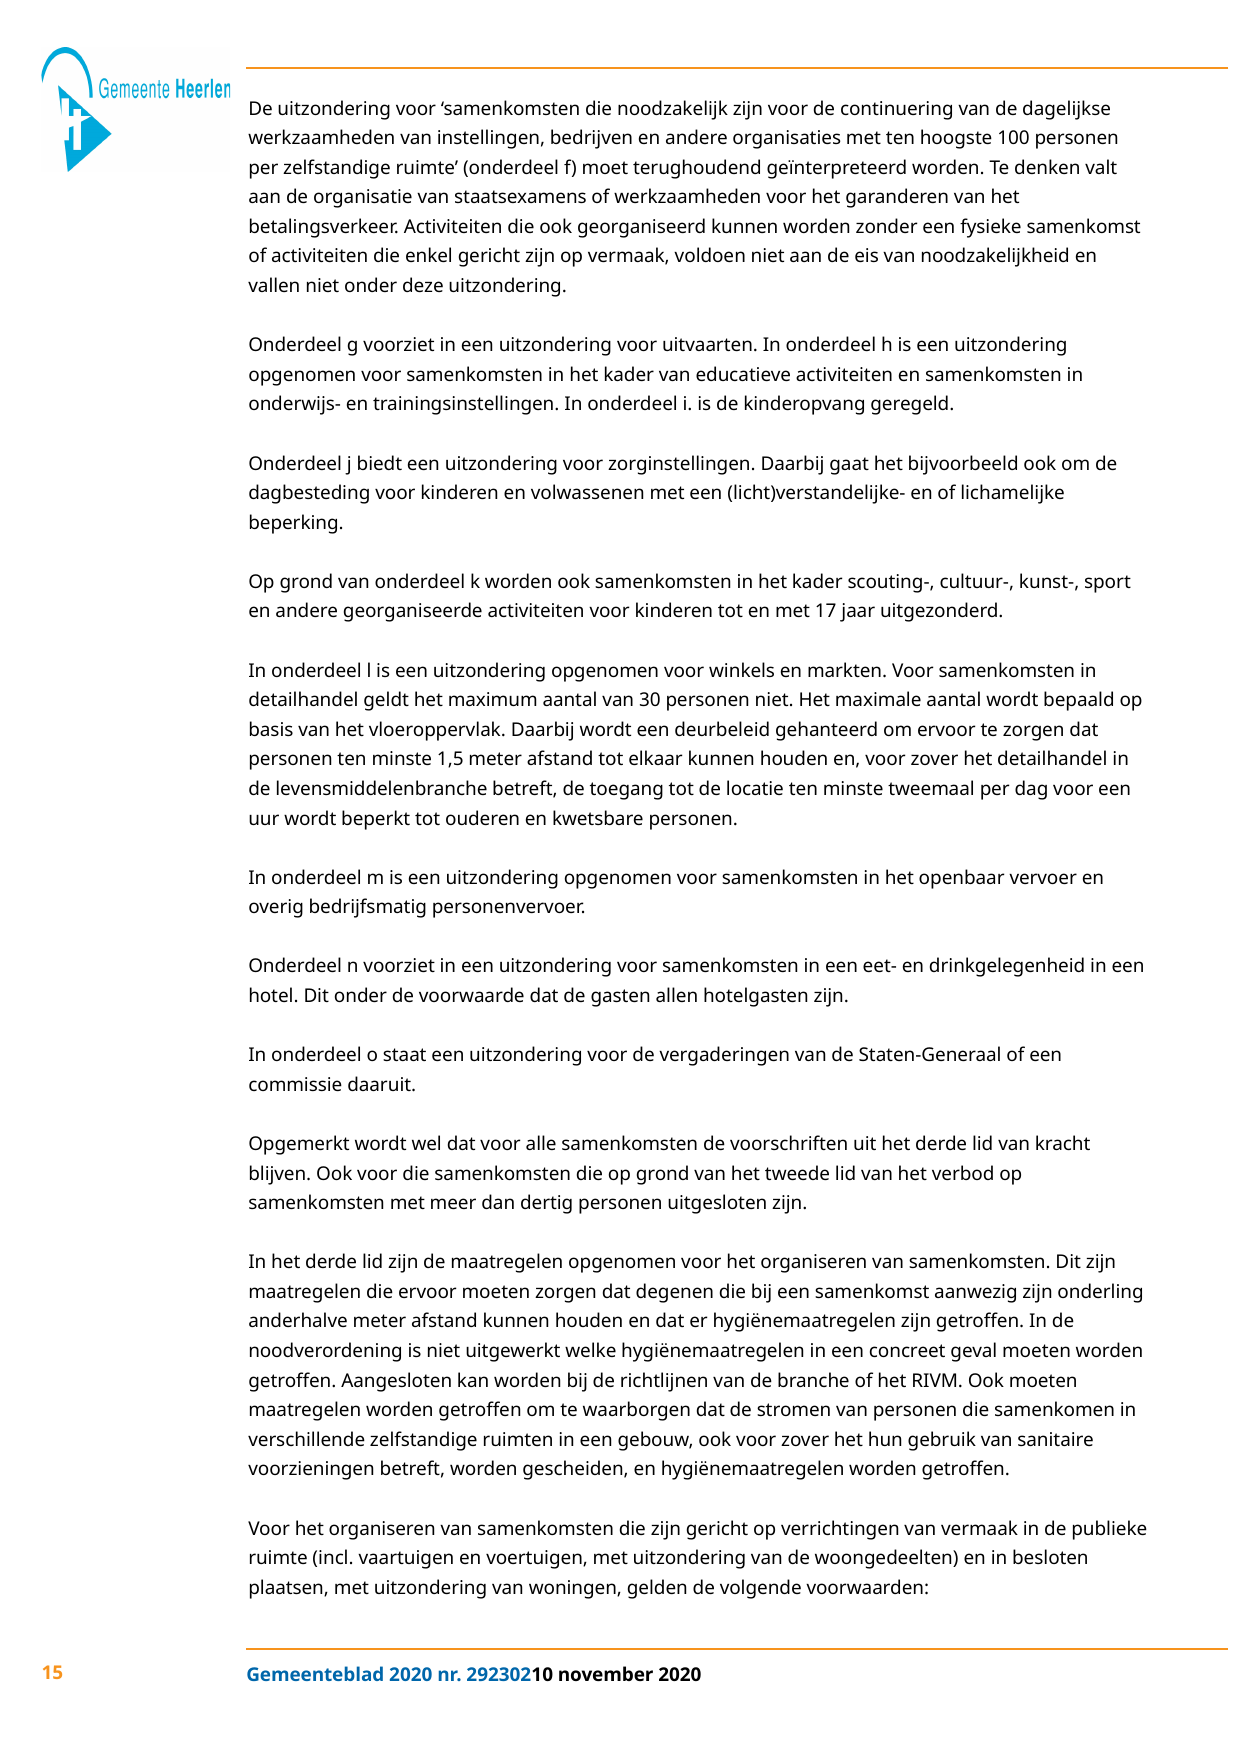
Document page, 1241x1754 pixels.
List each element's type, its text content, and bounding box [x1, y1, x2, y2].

text In onderdeel o staat een uitzondering voor de vergaderingen van de Staten-Generaal of een commissie daaruit. [248, 1041, 1152, 1097]
text Op grond van onderdeel k worden ook samenkomsten in het kader scouting-, cultuur-, kunst-, sport en andere georganiseerde activiteiten voor kinderen tot en met 17 jaar uitgezonderd. [248, 568, 1152, 623]
text In onderdeel l is een uitzondering opgenomen voor winkels en markten. Voor samenkomsten in detailhandel geldt het maximum aantal van 30 personen niet. Het maximale aantal wordt bepaald op basis van het vloeroppervlak. Daarbij wordt een deurbeleid gehanteerd om ervoor te zorgen dat personen ten minste 1,5 meter afstand tot elkaar kunnen houden en, voor zover het detailhandel in de levensmiddelenbranche betreft, de toegang tot de locatie ten minste tweemaal per dag voor een uur wordt beperkt tot ouderen en kwetsbare personen. [248, 657, 1152, 831]
picture [41, 47, 231, 172]
text In onderdeel m is een uitzondering opgenomen voor samenkomsten in het openbaar vervoer en overig bedrijfsmatig personenvervoer. [248, 864, 1152, 919]
picture [41, 47, 59, 70]
text Voor het organiseren van samenkomsten die zijn gericht op verrichtingen van vermaak in de publieke ruimte (incl. vaartuigen en voertuigen, met uitzondering van de woongedeelten) en in besloten plaatsen, met uitzondering van woningen, gelden de volgende voorwaarden: [248, 1515, 1152, 1600]
text In het derde lid zijn de maatregelen opgenomen voor het organiseren van samenkomsten. Dit zijn maatregelen die ervoor moeten zorgen dat degenen die bij een samenkomst aanwezig zijn onderling anderhalve meter afstand kunnen houden en dat er hygiënemaatregelen zijn getroffen. In de noodverordening is niet uitgewerkt welke hygiënemaatregelen in een concreet geval moeten worden getroffen. Aangesloten kan worden bij de richtlijnen van de branche of het RIVM. Ook moeten maatregelen worden getroffen om te waarborgen dat de stromen van personen die samenkomen in verschillende zelfstandige ruimten in een gebouw, ook voor zover het hun gebruik van sanitaire voorzieningen betreft, worden gescheiden, en hygiënemaatregelen worden getroffen. [248, 1248, 1152, 1481]
text De uitzondering voor ‘samenkomsten die noodzakelijk zijn voor de continuering van de dagelijkse werkzaamheden van instellingen, bedrijven en andere organisaties met ten hoogste 100 personen per zelfstandige ruimte’ (onderdeel f) moet terughoudend geïnterpreteerd worden. Te denken valt aan de organisatie van staatsexamens of werkzaamheden voor het garanderen van het betalingsverkeer. Activiteiten die ook georganiseerd kunnen worden zonder een fysieke samenkomst of activiteiten die enkel gericht zijn op vermaak, voldoen niet aan de eis van noodzakelijkheid en vallen niet onder deze uitzondering. [248, 95, 1152, 298]
text Onderdeel n voorziet in een uitzondering voor samenkomsten in een eet- en drinkgelegenheid in een hotel. Dit onder de voorwaarde dat de gasten allen hotelgasten zijn. [248, 953, 1152, 1008]
text Onderdeel j biedt een uitzondering voor zorginstellingen. Daarbij gaat het bijvoorbeeld ook om de dagbesteding voor kinderen en volwassenen met een (licht)verstandelijke- en of lichamelijke beperking. [248, 450, 1152, 535]
text Opgemerkt wordt wel dat voor alle samenkomsten de voorschriften uit het derde lid van kracht blijven. Ook voor die samenkomsten die op grond van het tweede lid van het verbod op samenkomsten met meer dan dertig personen uitgesloten zijn. [248, 1130, 1152, 1215]
text Onderdeel g voorziet in een uitzondering voor uitvaarten. In onderdeel h is een uitzondering opgenomen voor samenkomsten in het kader van educatieve activiteiten en samenkomsten in onderwijs- en trainingsinstellingen. In onderdeel i. is de kinderopvang geregeld. [248, 331, 1152, 416]
